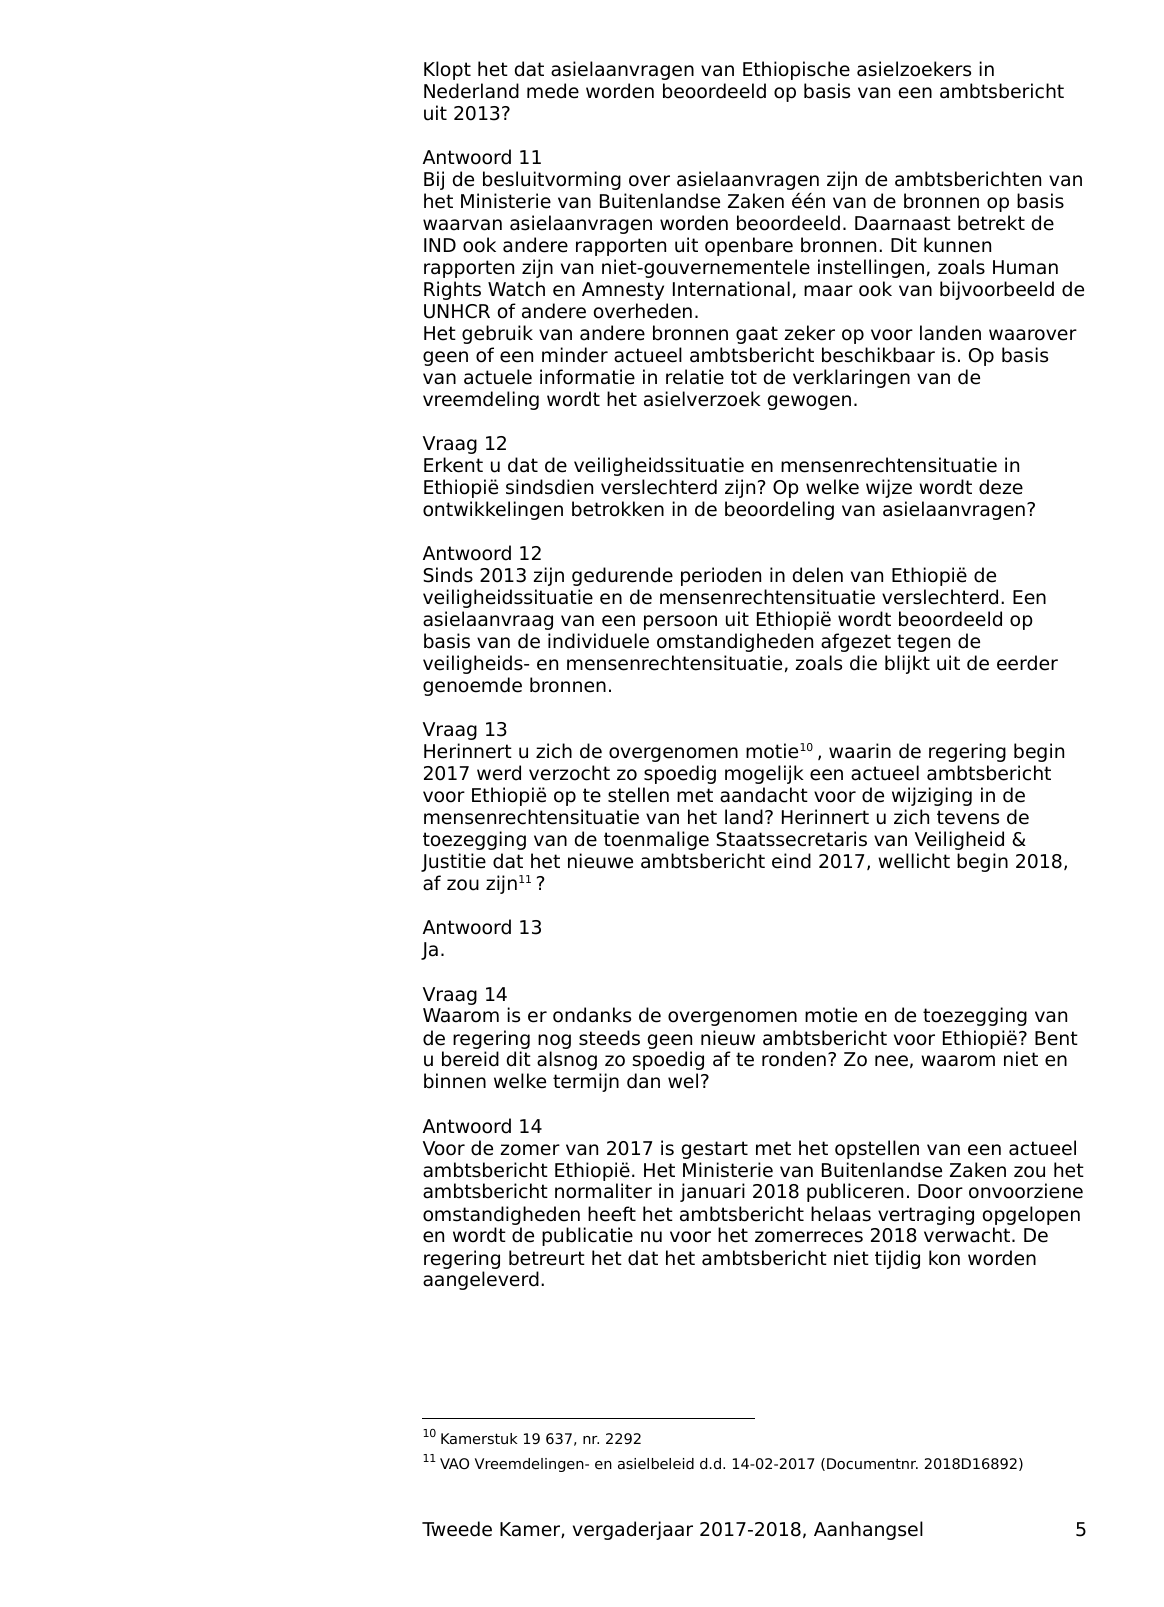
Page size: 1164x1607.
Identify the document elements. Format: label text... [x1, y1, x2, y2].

text Antwoord 12 [422, 543, 1087, 565]
text Vraag 12 [422, 433, 1087, 455]
text Erkent u dat de veiligheidssituatie en mensenrechtensituatie in Ethiopië sindsdien verslechterd zijn? Op welke wijze wordt deze ontwikkelingen betrokken in de beoordeling van asielaanvragen? [422, 455, 1087, 521]
text Antwoord 14 [422, 1116, 1087, 1137]
text Antwoord 11 [422, 147, 1087, 169]
text Vraag 13 [422, 719, 1087, 741]
text Herinnert u zich de overgenomen motie, waarin de regering begin 2017 werd verzocht zo spoedig mogelijk een actueel ambtsbericht voor Ethiopië op te stellen met aandacht voor de wijziging in de mensenrechtensituatie van het land? Herinnert u zich tevens de toezegging van de toenmalige Staatssecretaris van Veiligheid & Justitie dat het nieuwe ambtsbericht eind 2017, wellicht begin 2018, af zou zijn? [422, 741, 1087, 895]
text VAO Vreemdelingen- en asielbeleid d.d. 14-02-2017 (Documentnr. 2018D16892) [422, 1452, 1087, 1474]
text Ja. [422, 939, 1087, 961]
text Voor de zomer van 2017 is gestart met het opstellen van een actueel ambtsbericht Ethiopië. Het Ministerie van Buitenlandse Zaken zou het ambtsbericht normaliter in januari 2018 publiceren. Door onvoorziene omstandigheden heeft het ambtsbericht helaas vertraging opgelopen en wordt de publicatie nu voor het zomerreces 2018 verwacht. De regering betreurt het dat het ambtsbericht niet tijdig kon worden aangeleverd. [422, 1137, 1087, 1291]
text Sinds 2013 zijn gedurende perioden in delen van Ethiopië de veiligheidssituatie en de mensenrechtensituatie verslechterd. Een asielaanvraag van een persoon uit Ethiopië wordt beoordeeld op basis van de individuele omstandigheden afgezet tegen de veiligheids- en mensenrechtensituatie, zoals die blijkt uit de eerder genoemde bronnen. [422, 565, 1087, 697]
text Antwoord 13 [422, 917, 1087, 939]
text Kamerstuk 19 637, nr. 2292 [422, 1427, 1087, 1449]
text Bij de besluitvorming over asielaanvragen zijn de ambtsberichten van het Ministerie van Buitenlandse Zaken één van de bronnen op basis waarvan asielaanvragen worden beoordeeld. Daarnaast betrekt de IND ook andere rapporten uit openbare bronnen. Dit kunnen rapporten zijn van niet-gouvernementele instellingen, zoals Human Rights Watch en Amnesty International, maar ook van bijvoorbeeld de UNHCR of andere overheden. [422, 169, 1087, 323]
text Klopt het dat asielaanvragen van Ethiopische asielzoekers in Nederland mede worden beoordeeld op basis van een ambtsbericht uit 2013? [422, 59, 1087, 125]
text Het gebruik van andere bronnen gaat zeker op voor landen waarover geen of een minder actueel ambtsbericht beschikbaar is. Op basis van actuele informatie in relatie tot de verklaringen van de vreemdeling wordt het asielverzoek gewogen. [422, 323, 1087, 411]
text Vraag 14 [422, 983, 1087, 1005]
text Waarom is er ondanks de overgenomen motie en de toezegging van de regering nog steeds geen nieuw ambtsbericht voor Ethiopië? Bent u bereid dit alsnog zo spoedig af te ronden? Zo nee, waarom niet en binnen welke termijn dan wel? [422, 1005, 1087, 1093]
